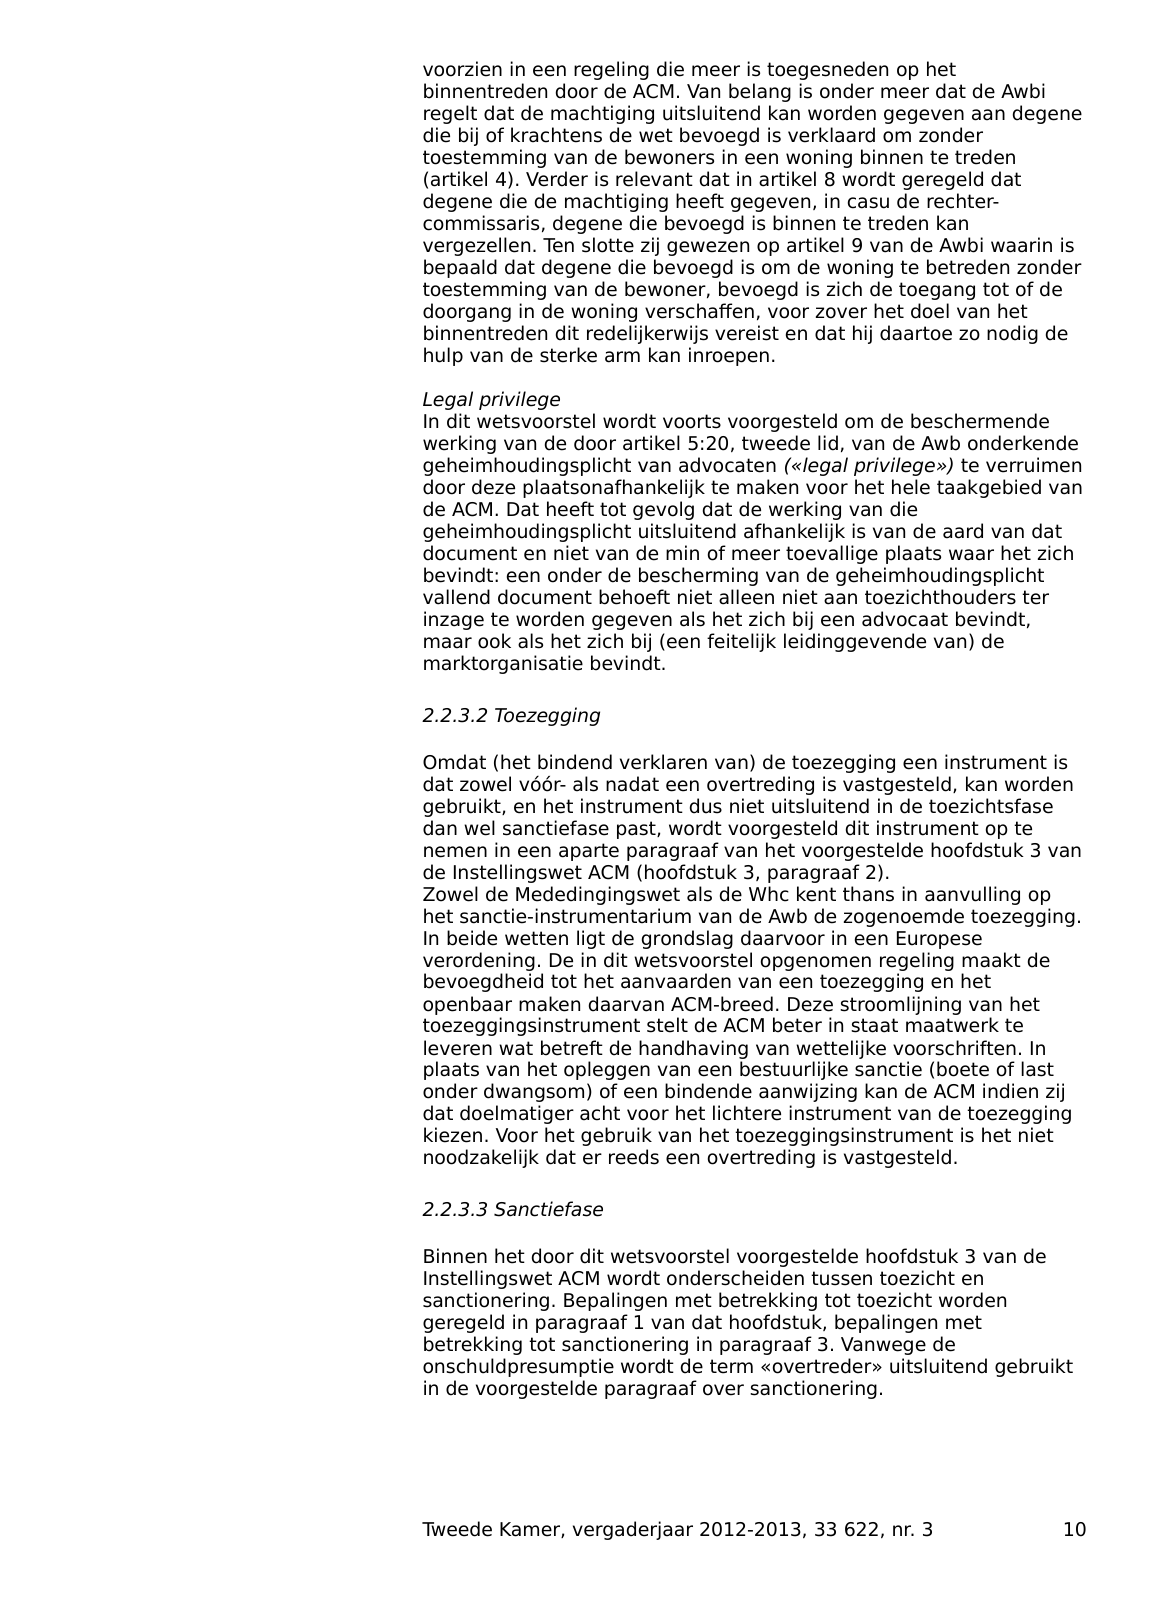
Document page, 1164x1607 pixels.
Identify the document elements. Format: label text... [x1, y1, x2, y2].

subtitle Legal privilege [422, 389, 1087, 411]
subtitle 2.2.3.2 Toezegging [422, 705, 1087, 727]
text Omdat (het bindend verklaren van) de toezegging een instrument is dat zowel vóór- als nadat een overtreding is vastgesteld, kan worden gebruikt, en het instrument dus niet uitsluitend in de toezichtsfase dan wel sanctiefase past, wordt voorgesteld dit instrument op te nemen in een aparte paragraaf van het voorgestelde hoofdstuk 3 van de Instellingswet ACM (hoofdstuk 3, paragraaf 2). [422, 752, 1087, 883]
text Zowel de Mededingingswet als de Whc kent thans in aanvulling op het sanctie-instrumentarium van de Awb de zogenoemde toezegging. In beide wetten ligt de grondslag daarvoor in een Europese verordening. De in dit wetsvoorstel opgenomen regeling maakt de bevoegdheid tot het aanvaarden van een toezegging en het openbaar maken daarvan ACM-breed. Deze stroomlijning van het toezeggingsinstrument stelt de ACM beter in staat maatwerk te leveren wat betreft de handhaving van wettelijke voorschriften. In plaats van het opleggen van een bestuurlijke sanctie (boete of last onder dwangsom) of een bindende aanwijzing kan de ACM indien zij dat doelmatiger acht voor het lichtere instrument van de toezegging kiezen. Voor het gebruik van het toezeggingsinstrument is het niet noodzakelijk dat er reeds een overtreding is vastgesteld. [422, 883, 1087, 1169]
text In dit wetsvoorstel wordt voorts voorgesteld om de beschermende werking van de door artikel 5:20, tweede lid, van de Awb onderkende geheimhoudingsplicht van advocaten («legal privilege») te verruimen door deze plaatsonafhankelijk te maken voor het hele taakgebied van de ACM. Dat heeft tot gevolg dat de werking van die geheimhoudingsplicht uitsluitend afhankelijk is van de aard van dat document en niet van de min of meer toevallige plaats waar het zich bevindt: een onder de bescherming van de geheimhoudingsplicht vallend document behoeft niet alleen niet aan toezichthouders ter inzage te worden gegeven als het zich bij een advocaat bevindt, maar ook als het zich bij (een feitelijk leidinggevende van) de marktorganisatie bevindt. [422, 411, 1087, 675]
text voorzien in een regeling die meer is toegesneden op het binnentreden door de ACM. Van belang is onder meer dat de Awbi regelt dat de machtiging uitsluitend kan worden gegeven aan degene die bij of krachtens de wet bevoegd is verklaard om zonder toestemming van de bewoners in een woning binnen te treden (artikel 4). Verder is relevant dat in artikel 8 wordt geregeld dat degene die de machtiging heeft gegeven, in casu de rechter-commissaris, degene die bevoegd is binnen te treden kan vergezellen. Ten slotte zij gewezen op artikel 9 van de Awbi waarin is bepaald dat degene die bevoegd is om de woning te betreden zonder toestemming van de bewoner, bevoegd is zich de toegang tot of de doorgang in de woning verschaffen, voor zover het doel van het binnentreden dit redelijkerwijs vereist en dat hij daartoe zo nodig de hulp van de sterke arm kan inroepen. [422, 59, 1087, 367]
subtitle 2.2.3.3 Sanctiefase [422, 1199, 1087, 1221]
text Binnen het door dit wetsvoorstel voorgestelde hoofdstuk 3 van de Instellingswet ACM wordt onderscheiden tussen toezicht en sanctionering. Bepalingen met betrekking tot toezicht worden geregeld in paragraaf 1 van dat hoofdstuk, bepalingen met betrekking tot sanctionering in paragraaf 3. Vanwege de onschuldpresumptie wordt de term «overtreder» uitsluitend gebruikt in de voorgestelde paragraaf over sanctionering. [422, 1246, 1087, 1400]
